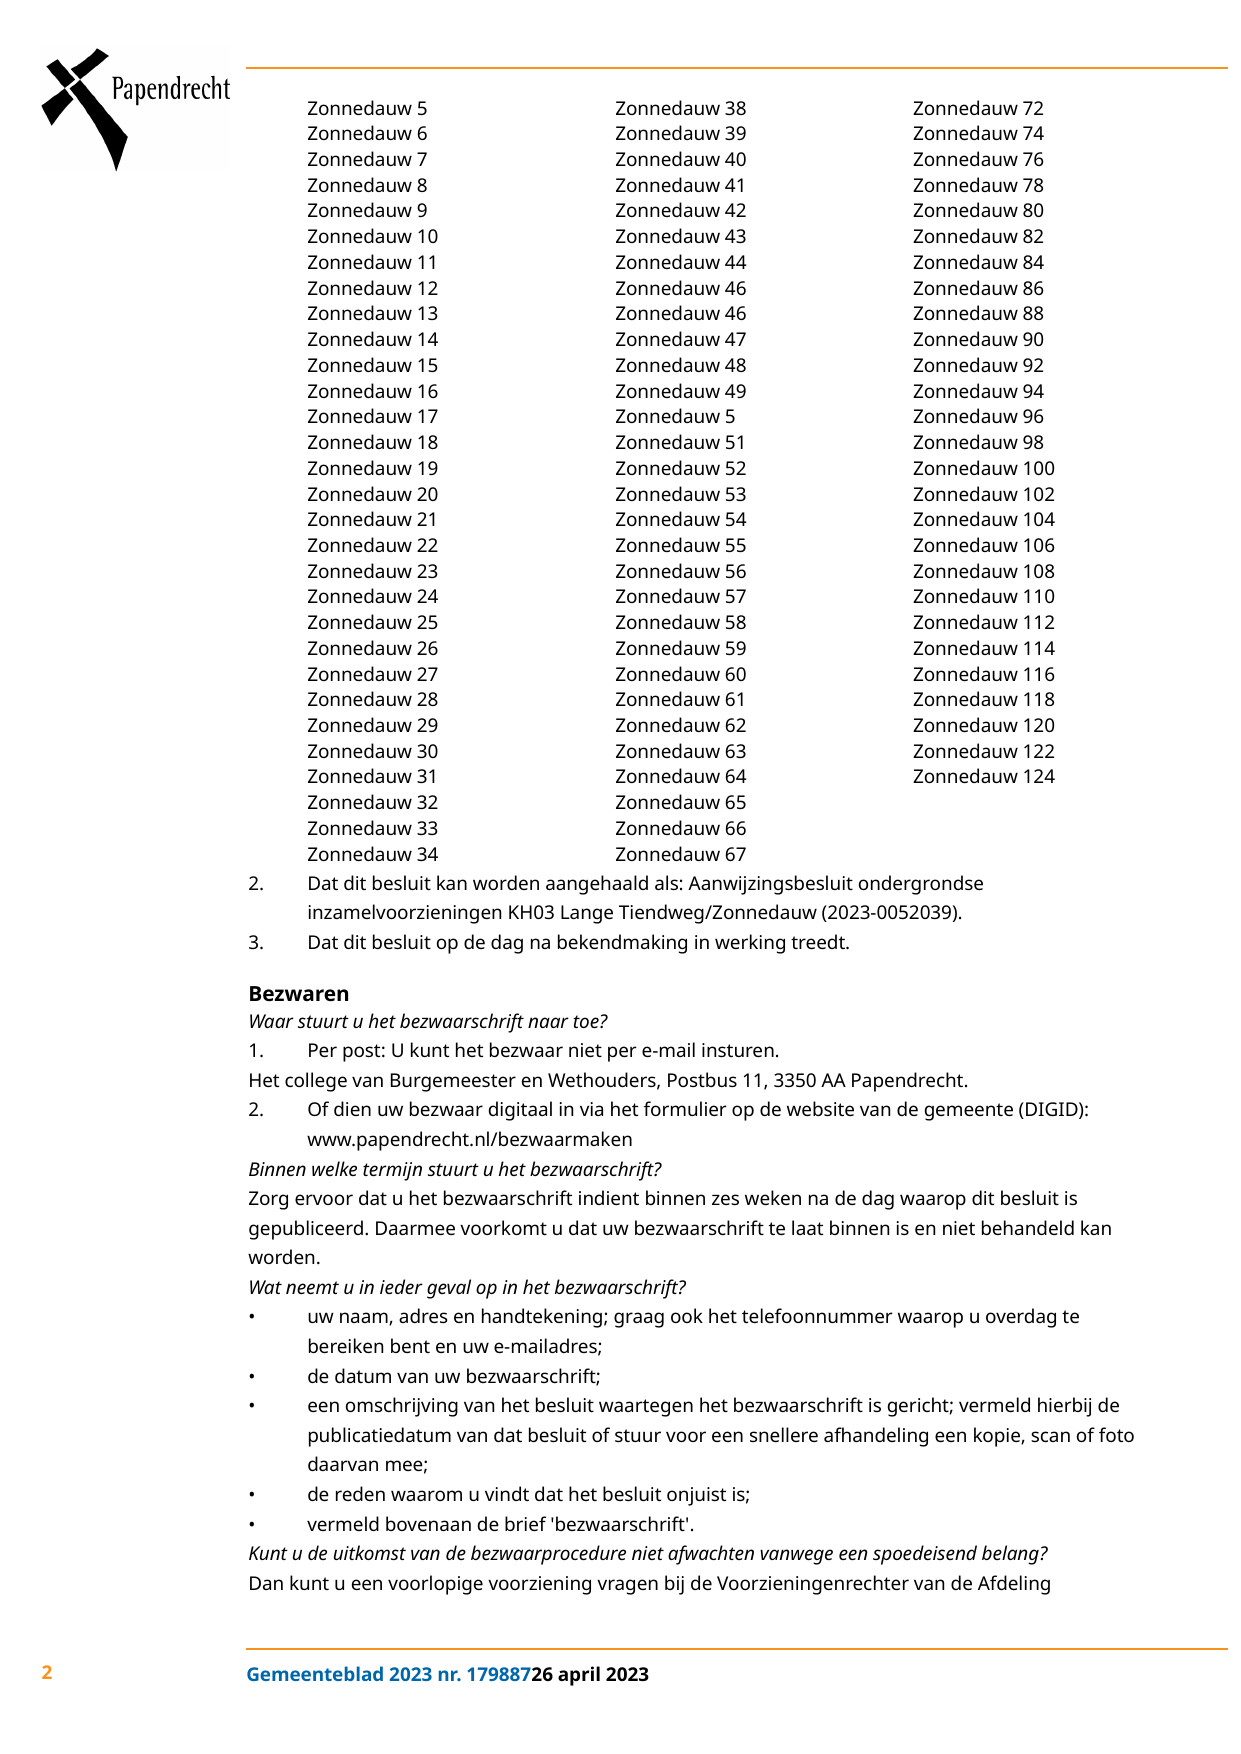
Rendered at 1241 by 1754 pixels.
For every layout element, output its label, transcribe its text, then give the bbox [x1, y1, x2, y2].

table_cell Zonnedauw 102 [854, 481, 1152, 506]
table_cell Zonnedauw 8 [248, 172, 556, 198]
table_cell Zonnedauw 86 [854, 275, 1152, 301]
table_cell Zonnedauw 108 [854, 558, 1152, 584]
table_cell Zonnedauw 52 [556, 455, 854, 481]
table_cell Zonnedauw 39 [556, 121, 854, 146]
table_cell Zonnedauw 44 [556, 249, 854, 275]
list de reden waarom u vindt dat het besluit onjuist is; [248, 1481, 1152, 1507]
table_cell Zonnedauw 41 [556, 172, 854, 198]
text Binnen welke termijn stuurt u het bezwaarschrift? [248, 1156, 1152, 1182]
table_cell Zonnedauw 11 [248, 249, 556, 275]
table_cell Zonnedauw 42 [556, 198, 854, 223]
text Het college van Burgemeester en Wethouders, Postbus 11, 3350 AA Papendrecht. [248, 1067, 1152, 1093]
table_cell Zonnedauw 15 [248, 352, 556, 378]
table_cell Zonnedauw 22 [248, 532, 556, 558]
table_cell Zonnedauw 30 [248, 738, 556, 764]
table_cell Zonnedauw 57 [556, 584, 854, 609]
table_cell Zonnedauw 54 [556, 506, 854, 532]
table_cell Zonnedauw 46 [556, 275, 854, 301]
table_cell Zonnedauw 5 [556, 404, 854, 429]
table_cell Zonnedauw 40 [556, 146, 854, 172]
table_cell Zonnedauw 72 [854, 95, 1152, 121]
text Waar stuurt u het bezwaarschrift naar toe? [248, 1008, 1152, 1034]
table_cell Zonnedauw 80 [854, 198, 1152, 223]
table_cell Zonnedauw 23 [248, 558, 556, 584]
table_cell Zonnedauw 110 [854, 584, 1152, 609]
table_cell Zonnedauw 12 [248, 275, 556, 301]
table_cell Zonnedauw 78 [854, 172, 1152, 198]
table_cell Zonnedauw 5 [248, 95, 556, 121]
text Kunt u de uitkomst van de bezwaarprocedure niet afwachten vanwege een spoedeisend belang? [248, 1540, 1152, 1566]
table_cell Zonnedauw 106 [854, 532, 1152, 558]
list Of dien uw bezwaar digitaal in via het formulier op de website van de gemeente (DIGID): www.papendrecht.nl/bezwaarmaken [248, 1097, 1152, 1152]
table_cell Zonnedauw 64 [556, 764, 854, 789]
list Dat dit besluit kan worden aangehaald als: Aanwijzingsbesluit ondergrondse inzamelvoorzieningen KH03 Lange Tiendweg/Zonnedauw (2023-0052039). [248, 870, 1152, 925]
table_cell Zonnedauw 94 [854, 378, 1152, 403]
list Dat dit besluit op de dag na bekendmaking in werking treedt. [248, 929, 1152, 955]
table_cell [854, 815, 1152, 841]
table_cell Zonnedauw 76 [854, 146, 1152, 172]
table_cell Zonnedauw 47 [556, 326, 854, 352]
table_cell Zonnedauw 90 [854, 326, 1152, 352]
table_cell Zonnedauw 43 [556, 224, 854, 249]
table_cell Zonnedauw 67 [556, 841, 854, 867]
table_cell Zonnedauw 21 [248, 506, 556, 532]
table_cell Zonnedauw 34 [248, 841, 556, 867]
table_cell Zonnedauw 92 [854, 352, 1152, 378]
table_cell Zonnedauw 25 [248, 609, 556, 635]
table_cell Zonnedauw 88 [854, 301, 1152, 326]
table_cell Zonnedauw 124 [854, 764, 1152, 789]
table_cell Zonnedauw 13 [248, 301, 556, 326]
table_cell Zonnedauw 16 [248, 378, 556, 403]
table_cell Zonnedauw 82 [854, 224, 1152, 249]
table_cell Zonnedauw 9 [248, 198, 556, 223]
table_cell Zonnedauw 26 [248, 635, 556, 661]
table_cell Zonnedauw 59 [556, 635, 854, 661]
table_cell Zonnedauw 58 [556, 609, 854, 635]
table_cell Zonnedauw 48 [556, 352, 854, 378]
table_cell Zonnedauw 10 [248, 224, 556, 249]
table_cell Zonnedauw 19 [248, 455, 556, 481]
list een omschrijving van het besluit waartegen het bezwaarschrift is gericht; vermeld hierbij de publicatiedatum van dat besluit of stuur voor een snellere afhandeling een kopie, scan of foto daarvan mee; [248, 1392, 1152, 1477]
table_cell Zonnedauw 7 [248, 146, 556, 172]
table_cell Zonnedauw 17 [248, 404, 556, 429]
table_cell Zonnedauw 46 [556, 301, 854, 326]
list uw naam, adres en handtekening; graag ook het telefoonnummer waarop u overdag te bereiken bent en uw e-mailadres; [248, 1304, 1152, 1359]
table_cell Zonnedauw 24 [248, 584, 556, 609]
table_cell Zonnedauw 62 [556, 712, 854, 738]
text Wat neemt u in ieder geval op in het bezwaarschrift? [248, 1274, 1152, 1300]
table_cell Zonnedauw 84 [854, 249, 1152, 275]
table_cell Zonnedauw 27 [248, 661, 556, 687]
table_cell Zonnedauw 66 [556, 815, 854, 841]
table_cell Zonnedauw 14 [248, 326, 556, 352]
table_cell Zonnedauw 96 [854, 404, 1152, 429]
table_cell Zonnedauw 100 [854, 455, 1152, 481]
table_cell Zonnedauw 114 [854, 635, 1152, 661]
table_cell Zonnedauw 38 [556, 95, 854, 121]
table_cell Zonnedauw 32 [248, 790, 556, 815]
picture [41, 47, 231, 172]
table_cell Zonnedauw 51 [556, 429, 854, 455]
table_cell Zonnedauw 98 [854, 429, 1152, 455]
list Per post: U kunt het bezwaar niet per e-mail insturen. [248, 1037, 1152, 1063]
table_cell Zonnedauw 33 [248, 815, 556, 841]
table_cell Zonnedauw 29 [248, 712, 556, 738]
table_cell [854, 841, 1152, 867]
list de datum van uw bezwaarschrift; [248, 1363, 1152, 1389]
table_cell Zonnedauw 60 [556, 661, 854, 687]
text Zorg ervoor dat u het bezwaarschrift indient binnen zes weken na de dag waarop dit besluit is gepubliceerd. Daarmee voorkomt u dat uw bezwaarschrift te laat binnen is en niet behandeld kan worden. [248, 1185, 1152, 1270]
table_cell Zonnedauw 63 [556, 738, 854, 764]
list vermeld bovenaan de brief 'bezwaarschrift'. [248, 1511, 1152, 1537]
table_cell Zonnedauw 120 [854, 712, 1152, 738]
table_cell Zonnedauw 65 [556, 790, 854, 815]
table_cell [854, 790, 1152, 815]
table_cell Zonnedauw 20 [248, 481, 556, 506]
table_cell Zonnedauw 28 [248, 687, 556, 712]
text Bezwaren [248, 979, 1152, 1008]
text Dan kunt u een voorlopige voorziening vragen bij de Voorzieningenrechter van de Afdeling [248, 1570, 1152, 1596]
table_cell Zonnedauw 74 [854, 121, 1152, 146]
table_cell Zonnedauw 56 [556, 558, 854, 584]
table_cell Zonnedauw 53 [556, 481, 854, 506]
table_cell Zonnedauw 31 [248, 764, 556, 789]
table_cell Zonnedauw 49 [556, 378, 854, 403]
table_cell Zonnedauw 61 [556, 687, 854, 712]
table_cell Zonnedauw 118 [854, 687, 1152, 712]
table_cell Zonnedauw 112 [854, 609, 1152, 635]
table_cell Zonnedauw 55 [556, 532, 854, 558]
table_cell Zonnedauw 104 [854, 506, 1152, 532]
table_cell Zonnedauw 6 [248, 121, 556, 146]
table_cell Zonnedauw 122 [854, 738, 1152, 764]
table_cell Zonnedauw 116 [854, 661, 1152, 687]
table_cell Zonnedauw 18 [248, 429, 556, 455]
